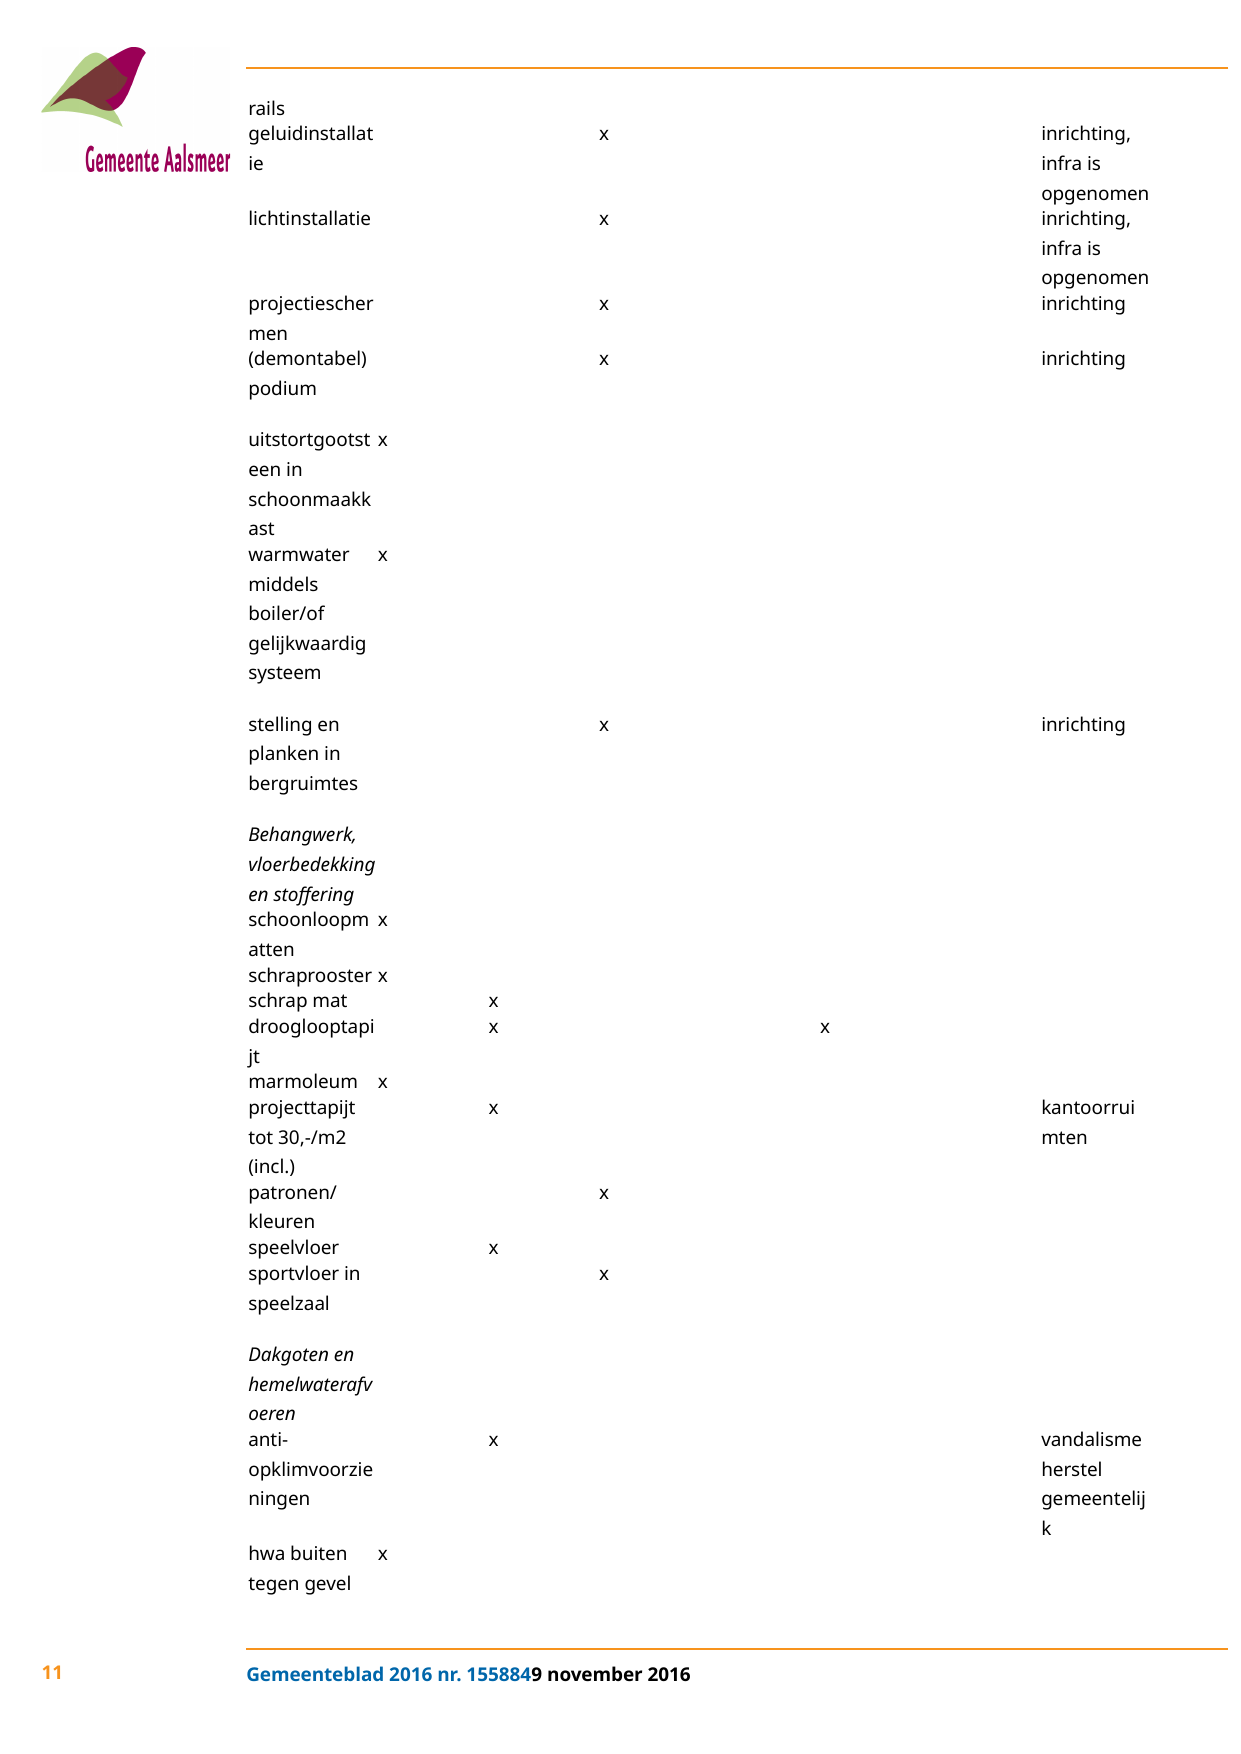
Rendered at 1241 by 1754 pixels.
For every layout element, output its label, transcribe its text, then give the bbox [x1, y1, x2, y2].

table_cell [378, 988, 488, 1013]
table_cell [1041, 1069, 1152, 1094]
table_cell [709, 711, 820, 796]
table_cell x [488, 1094, 599, 1179]
table_cell [599, 401, 709, 427]
table_cell [930, 290, 1041, 346]
table_cell patronen/ kleuren [248, 1179, 378, 1234]
table_cell [709, 427, 820, 541]
table_cell [488, 121, 599, 205]
table_cell [1041, 906, 1152, 962]
table_cell schoonloopmatten [248, 906, 378, 962]
table_cell [599, 1426, 709, 1541]
table_cell [820, 1069, 930, 1094]
table_cell [599, 796, 709, 822]
table_cell (demontabel) podium [248, 346, 378, 401]
table_cell x [820, 1013, 930, 1068]
table_cell inrichting [1041, 711, 1152, 796]
table_cell inrichting [1041, 346, 1152, 401]
table_cell [930, 1316, 1041, 1341]
table_cell [709, 1316, 820, 1341]
table_cell [488, 796, 599, 822]
table_cell [1041, 1541, 1152, 1596]
table_cell [599, 1013, 709, 1068]
table_cell [930, 962, 1041, 987]
table_cell [930, 346, 1041, 401]
table_cell [599, 1341, 709, 1426]
table_cell [930, 1341, 1041, 1426]
table_cell [709, 1094, 820, 1179]
table_cell [709, 346, 820, 401]
table_cell [709, 1179, 820, 1234]
table_cell [930, 822, 1041, 906]
table_cell [820, 1235, 930, 1260]
table_cell inrichting, infra is opgenomen [1041, 205, 1152, 290]
table_cell x [599, 346, 709, 401]
table_cell [820, 1341, 930, 1426]
table_cell projecttapijt tot 30,-/m2 (incl.) [248, 1094, 378, 1179]
table_cell [930, 796, 1041, 822]
table_cell lichtinstallatie [248, 205, 378, 290]
table_cell [930, 401, 1041, 427]
table_cell [820, 711, 930, 796]
table_cell [599, 541, 709, 685]
table_cell [1041, 1235, 1152, 1260]
table_cell x [378, 906, 488, 962]
table_cell [709, 95, 820, 121]
table_cell [820, 1260, 930, 1316]
table_cell anti- opklimvoorzieningen [248, 1426, 378, 1541]
table_cell speelvloer [248, 1235, 378, 1260]
table_cell [378, 346, 488, 401]
table_cell [488, 685, 599, 711]
table_cell [709, 121, 820, 205]
table_cell [709, 962, 820, 987]
table_cell [378, 290, 488, 346]
table_cell [488, 346, 599, 401]
table_cell [709, 906, 820, 962]
table_cell [930, 1094, 1041, 1179]
table_cell [488, 95, 599, 121]
table_cell [488, 427, 599, 541]
table_cell uitstortgootsteen in schoonmaakkast [248, 427, 378, 541]
table_cell [1041, 988, 1152, 1013]
table_cell [930, 988, 1041, 1013]
table_cell [930, 541, 1041, 685]
table_cell [709, 1260, 820, 1316]
table_cell [599, 1235, 709, 1260]
table_cell [1041, 95, 1152, 121]
table_cell x [488, 1426, 599, 1541]
table_cell [378, 1013, 488, 1068]
table_cell x [378, 1069, 488, 1094]
table_cell [820, 796, 930, 822]
table_cell [378, 205, 488, 290]
table_cell [820, 822, 930, 906]
table_cell [709, 541, 820, 685]
table_cell schraprooster [248, 962, 378, 987]
table_cell x [488, 1013, 599, 1068]
table_cell [488, 962, 599, 987]
table_cell [820, 95, 930, 121]
table_cell [820, 121, 930, 205]
table_cell hwa buiten tegen gevel [248, 1541, 378, 1596]
table_cell [1041, 1179, 1152, 1234]
table_cell [709, 1235, 820, 1260]
table_cell [599, 1094, 709, 1179]
table_cell [248, 1316, 378, 1341]
table_cell [709, 796, 820, 822]
table_cell [1041, 1013, 1152, 1068]
table_cell [488, 290, 599, 346]
table_cell [488, 711, 599, 796]
table_cell [930, 685, 1041, 711]
table_cell kantoorruimten [1041, 1094, 1152, 1179]
table_cell rails [248, 95, 378, 121]
table_cell [599, 1316, 709, 1341]
table_cell [1041, 401, 1152, 427]
table_cell [599, 962, 709, 987]
table_cell x [378, 1541, 488, 1596]
table_cell inrichting, infra is opgenomen [1041, 121, 1152, 205]
table_cell [1041, 822, 1152, 906]
table_cell [378, 1316, 488, 1341]
table_cell [488, 1541, 599, 1596]
table_cell [820, 988, 930, 1013]
table_cell [488, 1260, 599, 1316]
table_cell x [599, 121, 709, 205]
table_cell [488, 205, 599, 290]
table_cell x [488, 1235, 599, 1260]
table_cell [820, 1094, 930, 1179]
table_cell inrichting [1041, 290, 1152, 346]
table_cell [930, 711, 1041, 796]
table_cell [378, 1341, 488, 1426]
table_cell [930, 205, 1041, 290]
table_cell x [599, 711, 709, 796]
table_cell [599, 95, 709, 121]
table_cell [820, 962, 930, 987]
table_cell [930, 1235, 1041, 1260]
table_cell vandalisme herstel gemeentelijk [1041, 1426, 1152, 1541]
table_cell [248, 685, 378, 711]
table_cell [488, 906, 599, 962]
table_cell [1041, 541, 1152, 685]
table_cell [1041, 1316, 1152, 1341]
table_cell [1041, 1260, 1152, 1316]
table_cell x [599, 290, 709, 346]
table_cell [1041, 962, 1152, 987]
table_cell [488, 822, 599, 906]
table_cell [820, 1541, 930, 1596]
table_cell [1041, 427, 1152, 541]
table_cell [599, 1541, 709, 1596]
table_cell [709, 401, 820, 427]
table_cell [488, 1069, 599, 1094]
table_cell [599, 1069, 709, 1094]
table_cell [930, 121, 1041, 205]
table_cell [488, 541, 599, 685]
table_cell marmoleum [248, 1069, 378, 1094]
table_cell [488, 1341, 599, 1426]
table_cell [709, 1341, 820, 1426]
table_cell [378, 401, 488, 427]
table_cell [820, 541, 930, 685]
table_cell [248, 796, 378, 822]
table_cell [709, 1069, 820, 1094]
table_cell sportvloer in speelzaal [248, 1260, 378, 1316]
table_cell [820, 346, 930, 401]
table_cell [930, 1013, 1041, 1068]
table_cell warmwater middels boiler/of gelijkwaardig systeem [248, 541, 378, 685]
table_cell [930, 95, 1041, 121]
table_cell [378, 1426, 488, 1541]
table_cell [820, 401, 930, 427]
table_cell [709, 1013, 820, 1068]
table_cell [378, 1260, 488, 1316]
table_cell [709, 1541, 820, 1596]
table_cell [930, 906, 1041, 962]
table_cell [930, 1179, 1041, 1234]
table_cell [820, 906, 930, 962]
table_cell [930, 1426, 1041, 1541]
table_cell x [599, 1179, 709, 1234]
table_cell [709, 1426, 820, 1541]
table_cell [709, 988, 820, 1013]
table_cell [488, 1179, 599, 1234]
table_cell [930, 1541, 1041, 1596]
table_cell [599, 988, 709, 1013]
table_cell [709, 685, 820, 711]
table_cell [378, 685, 488, 711]
table_cell [930, 1260, 1041, 1316]
table_cell [709, 822, 820, 906]
table_cell x [378, 962, 488, 987]
table_cell [378, 711, 488, 796]
table_cell [378, 1179, 488, 1234]
table_cell [378, 95, 488, 121]
table_cell [930, 1069, 1041, 1094]
picture [41, 47, 231, 172]
table_cell geluidinstallatie [248, 121, 378, 205]
table_cell [820, 1426, 930, 1541]
table_cell Dakgoten en hemelwaterafvoeren [248, 1341, 378, 1426]
table_cell [599, 427, 709, 541]
table_cell [1041, 685, 1152, 711]
table_cell x [378, 541, 488, 685]
table_cell [378, 121, 488, 205]
table_cell [599, 906, 709, 962]
table_cell [248, 401, 378, 427]
table_cell [820, 1179, 930, 1234]
table_cell x [599, 205, 709, 290]
table_cell [820, 427, 930, 541]
table_cell [599, 685, 709, 711]
table_cell projectieschermen [248, 290, 378, 346]
table_cell [820, 290, 930, 346]
table_cell [378, 796, 488, 822]
table_cell drooglooptapijt [248, 1013, 378, 1068]
table_cell [378, 822, 488, 906]
table_cell x [488, 988, 599, 1013]
table_cell [488, 1316, 599, 1341]
table_cell [709, 205, 820, 290]
table_cell stelling en planken in bergruimtes [248, 711, 378, 796]
table_cell [820, 205, 930, 290]
table_cell [820, 1316, 930, 1341]
table_cell [1041, 796, 1152, 822]
table_cell [709, 290, 820, 346]
table_cell [930, 427, 1041, 541]
table_cell [378, 1094, 488, 1179]
table_cell [1041, 1341, 1152, 1426]
table_cell [599, 822, 709, 906]
table_cell [820, 685, 930, 711]
table_cell Behangwerk, vloerbedekking en stoffering [248, 822, 378, 906]
table_cell x [378, 427, 488, 541]
table_cell [378, 1235, 488, 1260]
table_cell [488, 401, 599, 427]
table_cell x [599, 1260, 709, 1316]
table_cell schrap mat [248, 988, 378, 1013]
